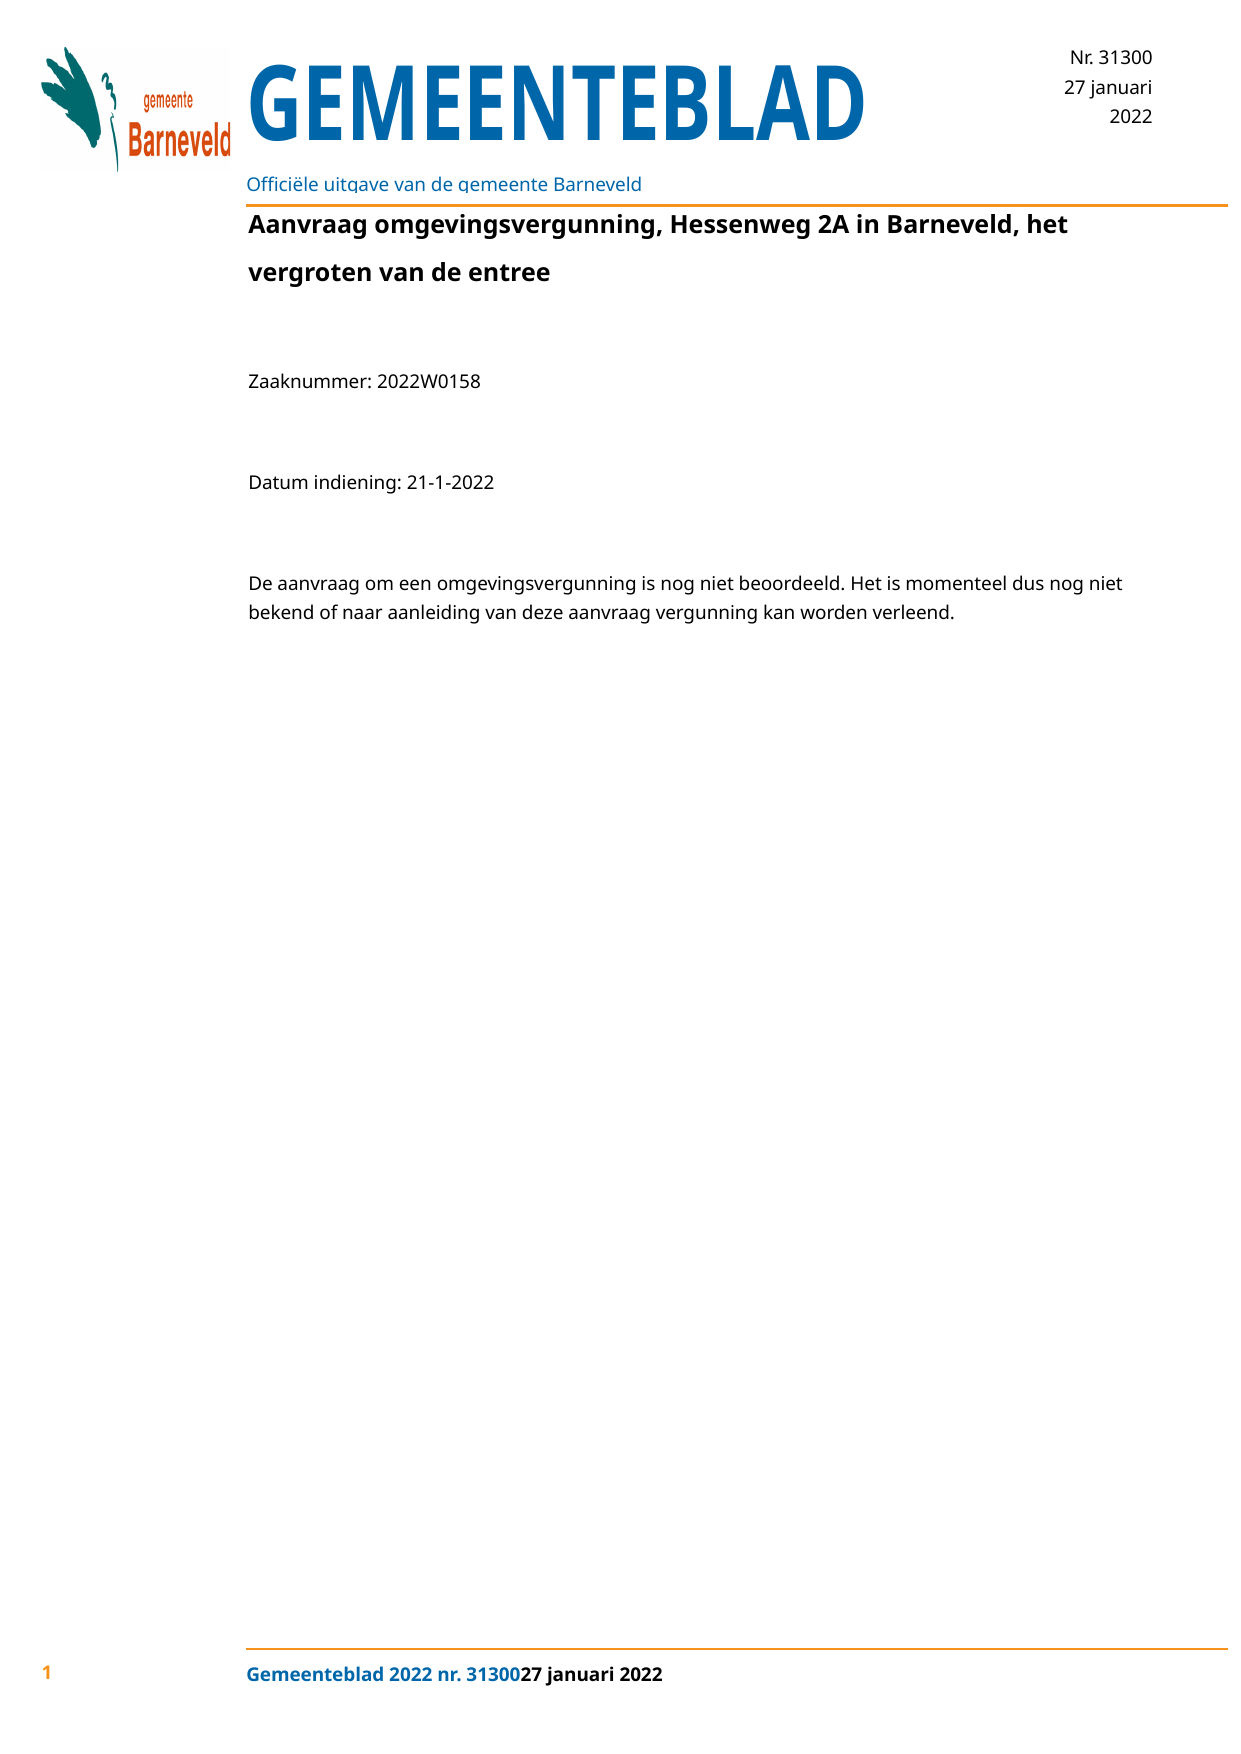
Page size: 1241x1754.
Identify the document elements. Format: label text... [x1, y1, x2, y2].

text Aanvraag omgevingsvergunning, Hessenweg 2A in Barneveld, het vergroten van de entree [248, 207, 1152, 288]
picture [41, 47, 231, 172]
text Datum indiening: 21-1-2022 [248, 469, 1152, 495]
text De aanvraag om een omgevingsvergunning is nog niet beoordeeld. Het is momenteel dus nog niet bekend of naar aanleiding van deze aanvraag vergunning kan worden verleend. [248, 570, 1152, 625]
text Zaaknummer: 2022W0158 [248, 368, 1152, 394]
